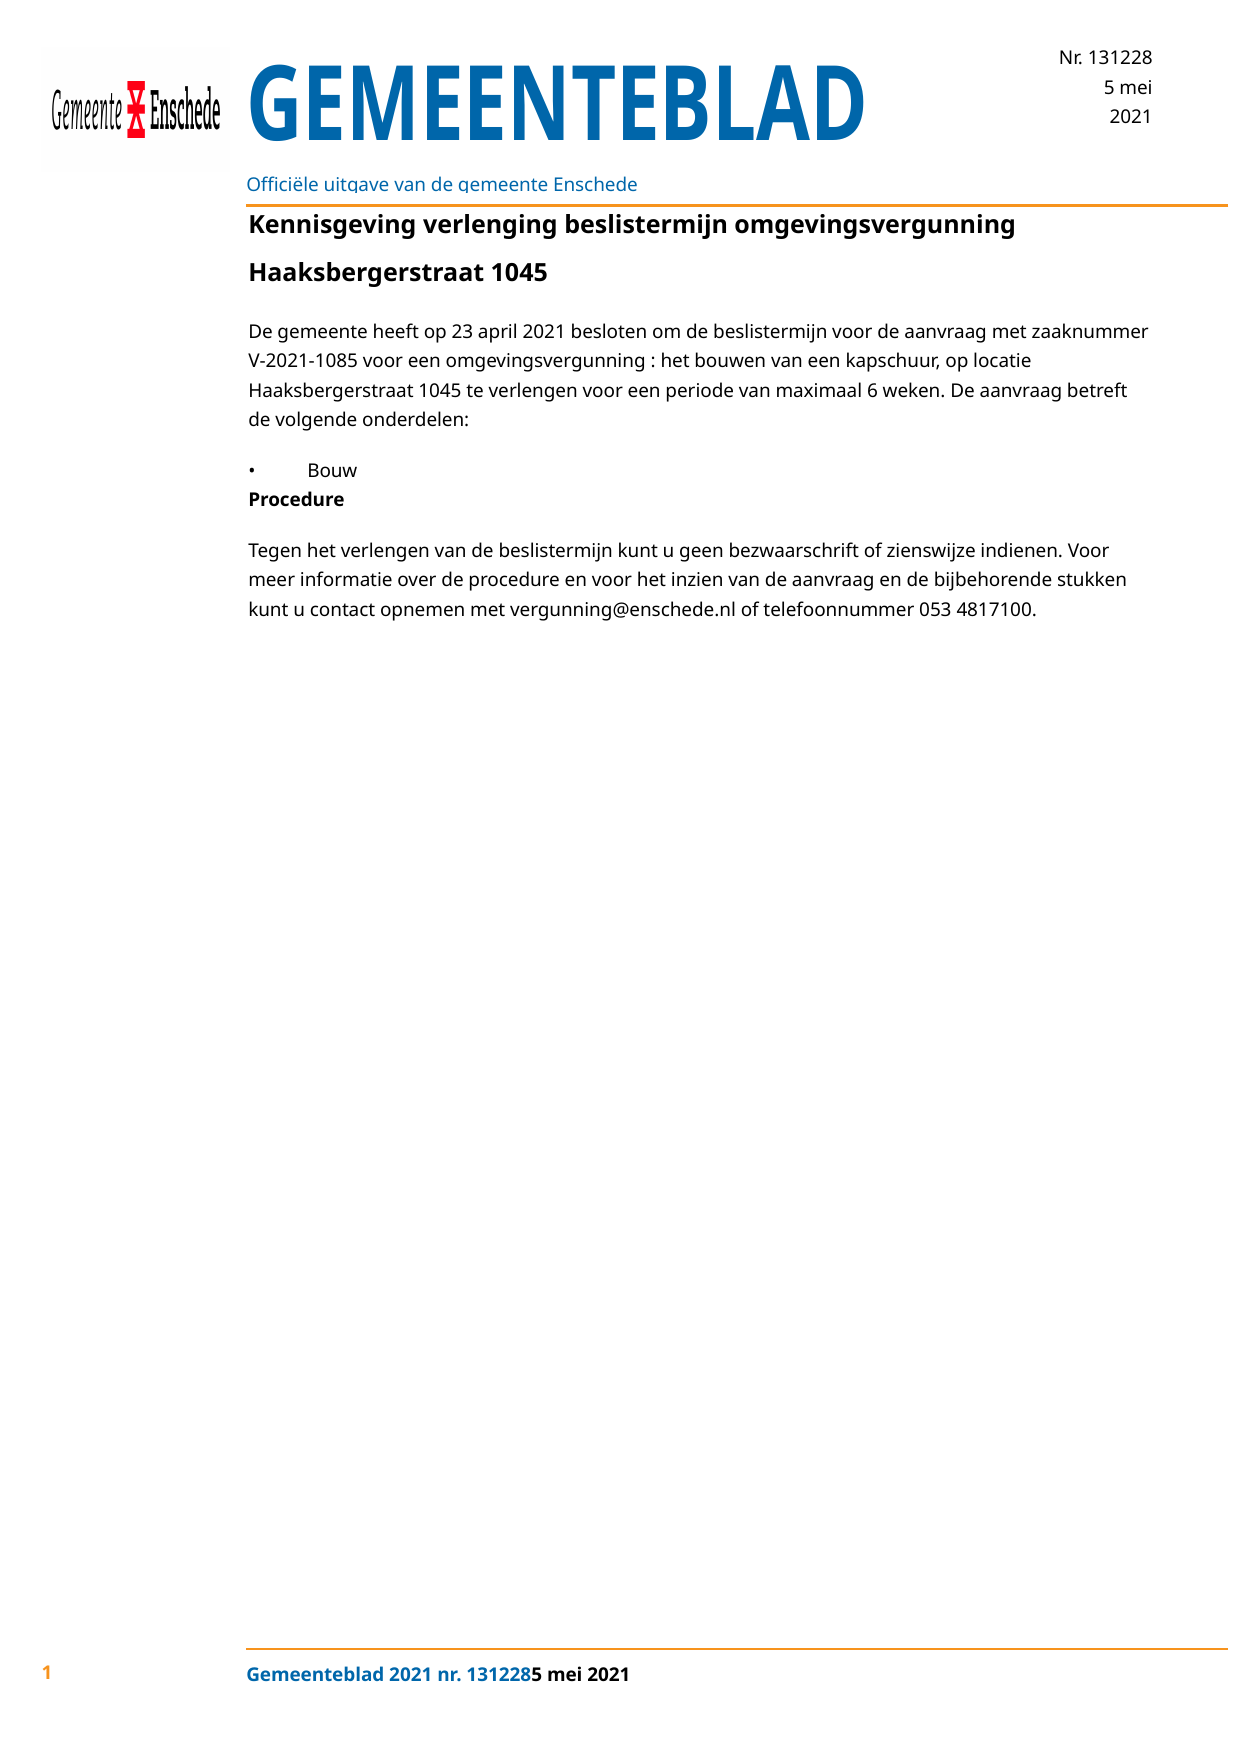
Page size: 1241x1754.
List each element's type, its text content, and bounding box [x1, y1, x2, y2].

text Kennisgeving verlenging beslistermijn omgevingsvergunning Haaksbergerstraat 1045 [248, 207, 1152, 288]
list Bouw [248, 457, 1152, 483]
picture [41, 47, 231, 172]
text De gemeente heeft op 23 april 2021 besloten om de beslistermijn voor de aanvraag met zaaknummer V-2021-1085 voor een omgevingsvergunning : het bouwen van een kapschuur, op locatie Haaksbergerstraat 1045 te verlengen voor een periode van maximaal 6 weken. De aanvraag betreft de volgende onderdelen: [248, 318, 1152, 432]
text Procedure [248, 487, 1152, 512]
text Tegen het verlengen van de beslistermijn kunt u geen bezwaarschrift of zienswijze indienen. Voor meer informatie over de procedure en voor het inzien van de aanvraag en de bijbehorende stukken kunt u contact opnemen met vergunning@enschede.nl of telefoonnummer 053 4817100. [248, 537, 1152, 622]
